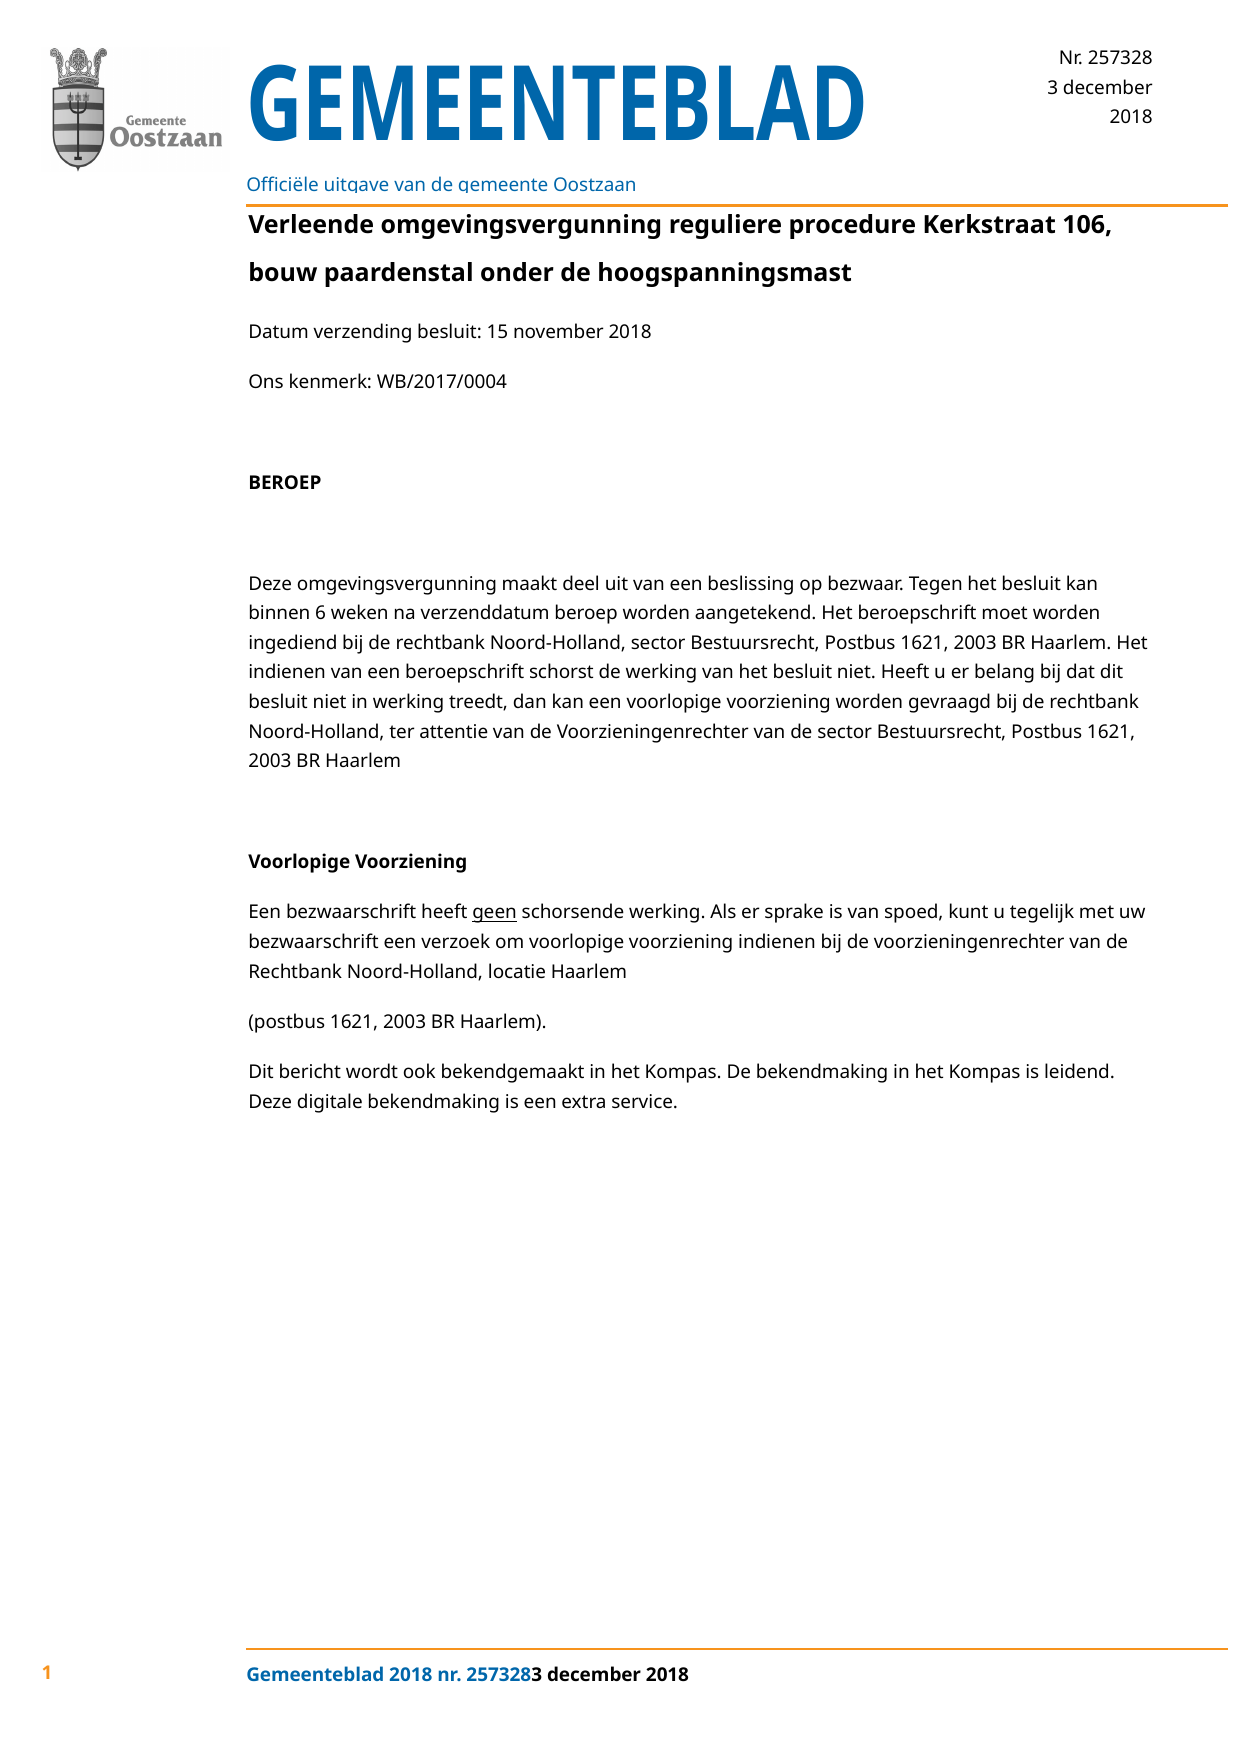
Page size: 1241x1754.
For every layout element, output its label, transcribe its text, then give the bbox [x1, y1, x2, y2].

text Deze omgevingsvergunning maakt deel uit van een beslissing op bezwaar. Tegen het besluit kan binnen 6 weken na verzenddatum beroep worden aangetekend. Het beroepschrift moet worden ingediend bij de rechtbank Noord-Holland, sector Bestuursrecht, Postbus 1621, 2003 BR Haarlem. Het indienen van een beroepschrift schorst de werking van het besluit niet. Heeft u er belang bij dat dit besluit niet in werking treedt, dan kan een voorlopige voorziening worden gevraagd bij de rechtbank Noord-Holland, ter attentie van de Voorzieningenrechter van de sector Bestuursrecht, Postbus 1621, 2003 BR Haarlem [248, 570, 1152, 773]
text Een bezwaarschrift heeft geen schorsende werking. Als er sprake is van spoed, kunt u tegelijk met uw bezwaarschrift een verzoek om voorlopige voorziening indienen bij de voorzieningenrechter van de Rechtbank Noord-Holland, locatie Haarlem [248, 899, 1152, 984]
text Voorlopige Voorziening [248, 848, 1152, 874]
text Datum verzending besluit: 15 november 2018 [248, 318, 1152, 344]
text Verleende omgevingsvergunning reguliere procedure Kerkstraat 106, bouw paardenstal onder de hoogspanningsmast [248, 207, 1152, 288]
text Ons kenmerk: WB/2017/0004 [248, 368, 1152, 394]
text BEROEP [248, 469, 1152, 495]
text Dit bericht wordt ook bekendgemaakt in het Kompas. De bekendmaking in het Kompas is leidend. Deze digitale bekendmaking is een extra service. [248, 1059, 1152, 1114]
text (postbus 1621, 2003 BR Haarlem). [248, 1008, 1152, 1034]
picture [41, 47, 231, 172]
